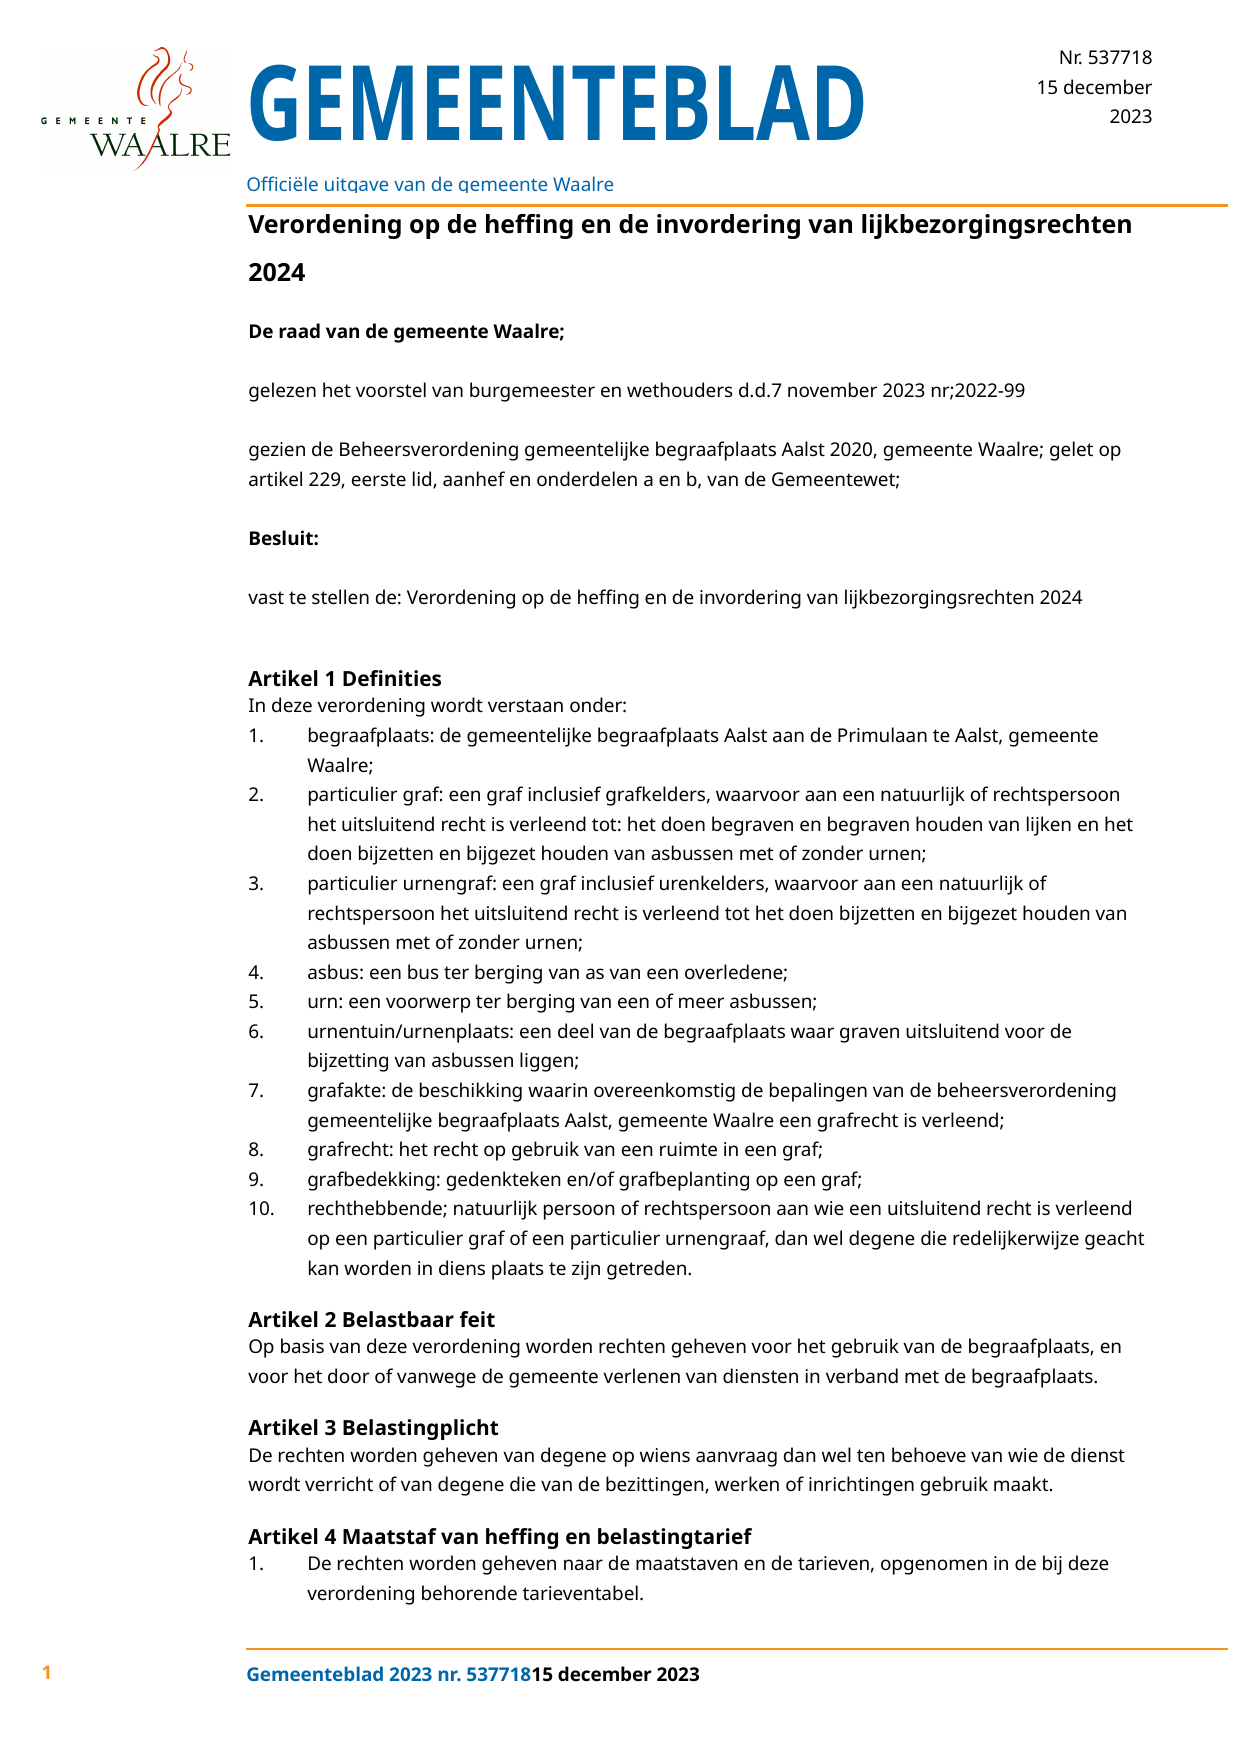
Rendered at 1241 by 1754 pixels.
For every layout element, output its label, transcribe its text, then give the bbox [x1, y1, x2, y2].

list asbus: een bus ter berging van as van een overledene; [248, 959, 1152, 984]
text gezien de Beheersverordening gemeentelijke begraafplaats Aalst 2020, gemeente Waalre; gelet op artikel 229, eerste lid, aanhef en onderdelen a en b, van de Gemeentewet; [248, 436, 1152, 492]
list De rechten worden geheven naar de maatstaven en de tarieven, opgenomen in de bij deze verordening behorende tarieventabel. [248, 1550, 1152, 1606]
text De raad van de gemeente Waalre; [248, 318, 1152, 344]
text gelezen het voorstel van burgemeester en wethouders d.d.7 november 2023 nr;2022-99 [248, 377, 1152, 403]
text Besluit: [248, 525, 1152, 551]
text Artikel 3 Belastingplicht [248, 1413, 1152, 1442]
list grafrecht: het recht op gebruik van een ruimte in een graf; [248, 1136, 1152, 1162]
text Artikel 2 Belastbaar feit [248, 1305, 1152, 1333]
text Verordening op de heffing en de invordering van lijkbezorgingsrechten 2024 [248, 207, 1152, 288]
text De rechten worden geheven van degene op wiens aanvraag dan wel ten behoeve van wie de dienst wordt verricht of van degene die van de bezittingen, werken of inrichtingen gebruik maakt. [248, 1442, 1152, 1497]
list particulier graf: een graf inclusief grafkelders, waarvoor aan een natuurlijk of rechtspersoon het uitsluitend recht is verleend tot: het doen begraven en begraven houden van lijken en het doen bijzetten en bijgezet houden van asbussen met of zonder urnen; [248, 781, 1152, 866]
list grafakte: de beschikking waarin overeenkomstig de bepalingen van de beheersverordening gemeentelijke begraafplaats Aalst, gemeente Waalre een grafrecht is verleend; [248, 1077, 1152, 1132]
list rechthebbende; natuurlijk persoon of rechtspersoon aan wie een uitsluitend recht is verleend op een particulier graf of een particulier urnengraaf, dan wel degene die redelijkerwijze geacht kan worden in diens plaats te zijn getreden. [248, 1196, 1152, 1280]
list grafbedekking: gedenkteken en/of grafbeplanting op een graf; [248, 1166, 1152, 1192]
text In deze verordening wordt verstaan onder: [248, 693, 1152, 718]
list urnentuin/urnenplaats: een deel van de begraafplaats waar graven uitsluitend voor de bijzetting van asbussen liggen; [248, 1018, 1152, 1073]
text Op basis van deze verordening worden rechten geheven voor het gebruik van de begraafplaats, en voor het door of vanwege de gemeente verlenen van diensten in verband met de begraafplaats. [248, 1333, 1152, 1389]
list urn: een voorwerp ter berging van een of meer asbussen; [248, 988, 1152, 1014]
text Artikel 4 Maatstaf van heffing en belastingtarief [248, 1522, 1152, 1550]
text vast te stellen de: Verordening op de heffing en de invordering van lijkbezorgingsrechten 2024 [248, 584, 1152, 610]
picture [41, 47, 231, 172]
text Artikel 1 Definities [248, 664, 1152, 693]
list particulier urnengraf: een graf inclusief urenkelders, waarvoor aan een natuurlijk of rechtspersoon het uitsluitend recht is verleend tot het doen bijzetten en bijgezet houden van asbussen met of zonder urnen; [248, 870, 1152, 955]
list begraafplaats: de gemeentelijke begraafplaats Aalst aan de Primulaan te Aalst, gemeente Waalre; [248, 722, 1152, 777]
